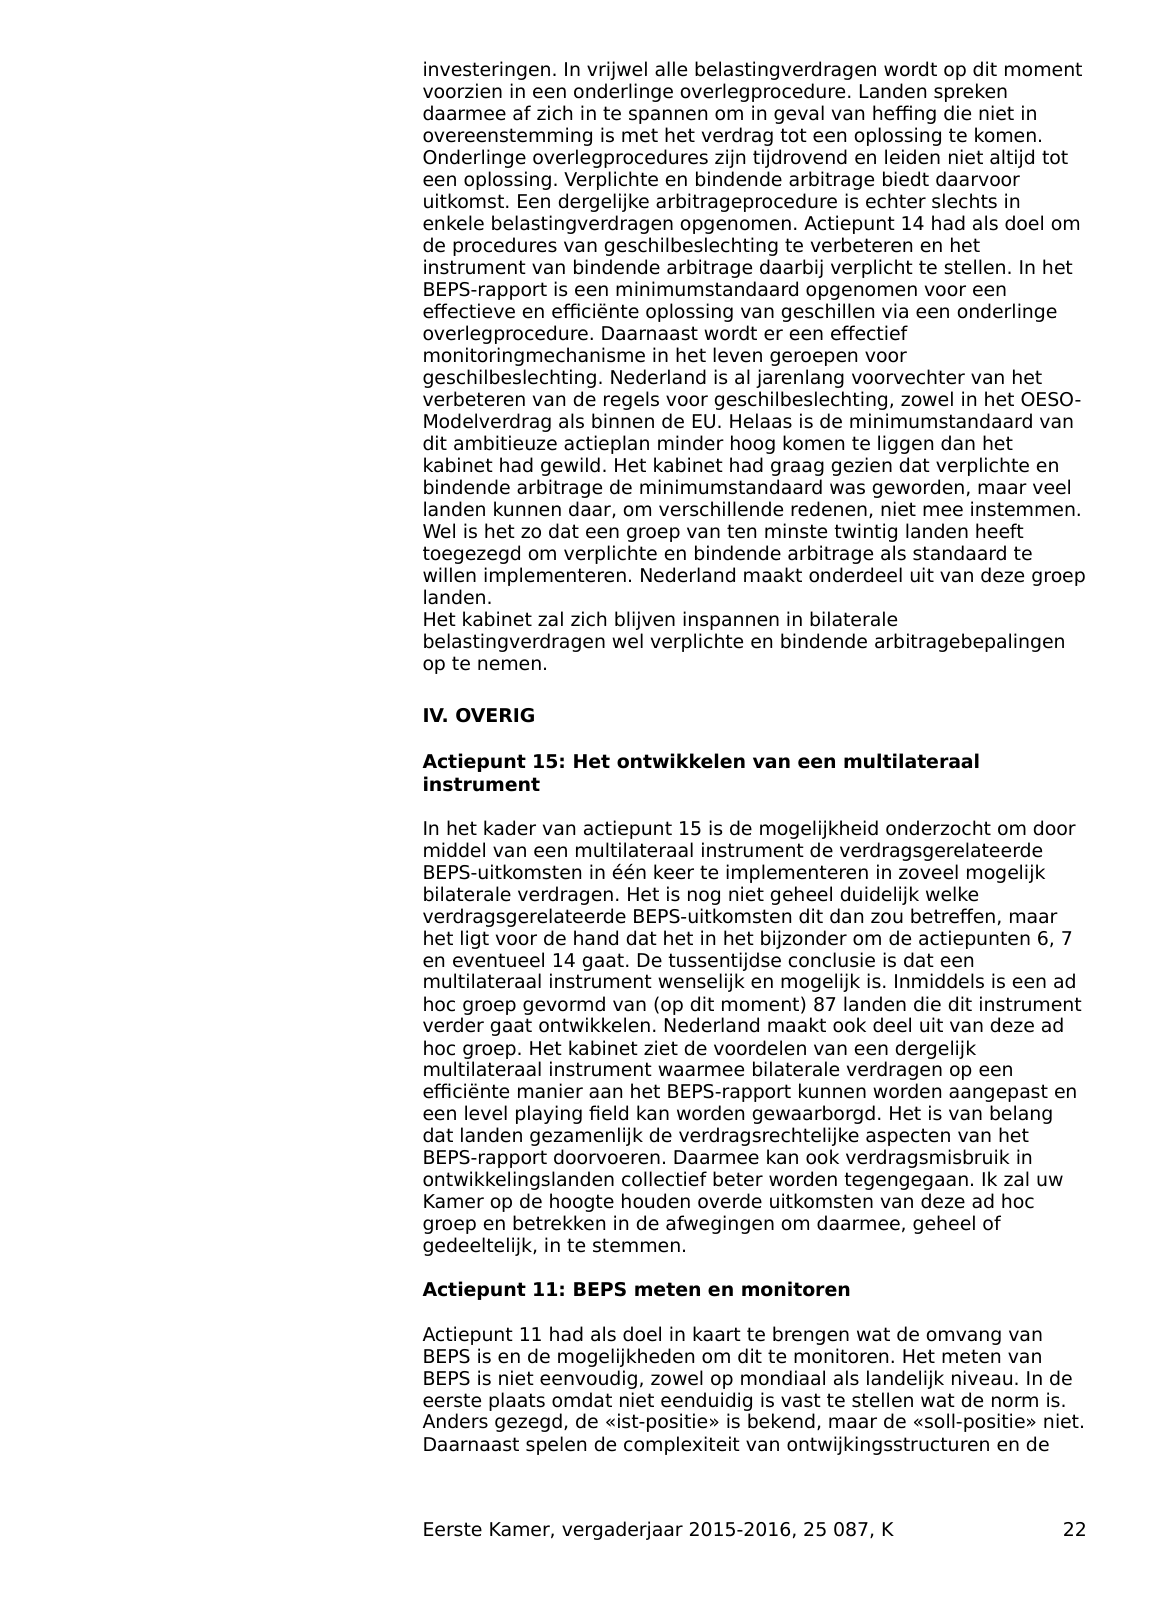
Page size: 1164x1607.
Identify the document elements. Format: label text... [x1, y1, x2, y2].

subtitle Actiepunt 15: Het ontwikkelen van een multilateraal instrument [422, 751, 1087, 795]
subtitle IV. OVERIG [422, 704, 1087, 726]
text Het kabinet zal zich blijven inspannen in bilaterale belastingverdragen wel verplichte en bindende arbitragebepalingen op te nemen. [422, 608, 1087, 674]
subtitle Actiepunt 11: BEPS meten en monitoren [422, 1279, 1087, 1301]
text In het kader van actiepunt 15 is de mogelijkheid onderzocht om door middel van een multilateraal instrument de verdragsgerelateerde BEPS-uitkomsten in één keer te implementeren in zoveel mogelijk bilaterale verdragen. Het is nog niet geheel duidelijk welke verdragsgerelateerde BEPS-uitkomsten dit dan zou betreffen, maar het ligt voor de hand dat het in het bijzonder om de actiepunten 6, 7 en eventueel 14 gaat. De tussentijdse conclusie is dat een multilateraal instrument wenselijk en mogelijk is. Inmiddels is een ad hoc groep gevormd van (op dit moment) 87 landen die dit instrument verder gaat ontwikkelen. Nederland maakt ook deel uit van deze ad hoc groep. Het kabinet ziet de voordelen van een dergelijk multilateraal instrument waarmee bilaterale verdragen op een efficiënte manier aan het BEPS-rapport kunnen worden aangepast en een level playing field kan worden gewaarborgd. Het is van belang dat landen gezamenlijk de verdragsrechtelijke aspecten van het BEPS-rapport doorvoeren. Daarmee kan ook verdragsmisbruik in ontwikkelingslanden collectief beter worden tegengegaan. Ik zal uw Kamer op de hoogte houden overde uitkomsten van deze ad hoc groep en betrekken in de afwegingen om daarmee, geheel of gedeeltelijk, in te stemmen. [422, 818, 1087, 1257]
text investeringen. In vrijwel alle belastingverdragen wordt op dit moment voorzien in een onderlinge overlegprocedure. Landen spreken daarmee af zich in te spannen om in geval van heffing die niet in overeenstemming is met het verdrag tot een oplossing te komen. Onderlinge overlegprocedures zijn tijdrovend en leiden niet altijd tot een oplossing. Verplichte en bindende arbitrage biedt daarvoor uitkomst. Een dergelijke arbitrageprocedure is echter slechts in enkele belastingverdragen opgenomen. Actiepunt 14 had als doel om de procedures van geschilbeslechting te verbeteren en het instrument van bindende arbitrage daarbij verplicht te stellen. In het BEPS-rapport is een minimumstandaard opgenomen voor een effectieve en efficiënte oplossing van geschillen via een onderlinge overlegprocedure. Daarnaast wordt er een effectief monitoringmechanisme in het leven geroepen voor geschilbeslechting. Nederland is al jarenlang voorvechter van het verbeteren van de regels voor geschilbeslechting, zowel in het OESO-Modelverdrag als binnen de EU. Helaas is de minimumstandaard van dit ambitieuze actieplan minder hoog komen te liggen dan het kabinet had gewild. Het kabinet had graag gezien dat verplichte en bindende arbitrage de minimumstandaard was geworden, maar veel landen kunnen daar, om verschillende redenen, niet mee instemmen. Wel is het zo dat een groep van ten minste twintig landen heeft toegezegd om verplichte en bindende arbitrage als standaard te willen implementeren. Nederland maakt onderdeel uit van deze groep landen. [422, 59, 1087, 608]
text Actiepunt 11 had als doel in kaart te brengen wat de omvang van BEPS is en de mogelijkheden om dit te monitoren. Het meten van BEPS is niet eenvoudig, zowel op mondiaal als landelijk niveau. In de eerste plaats omdat niet eenduidig is vast te stellen wat de norm is. Anders gezegd, de «ist-positie» is bekend, maar de «soll-positie» niet. Daarnaast spelen de complexiteit van ontwijkingsstructuren en de [422, 1323, 1087, 1455]
